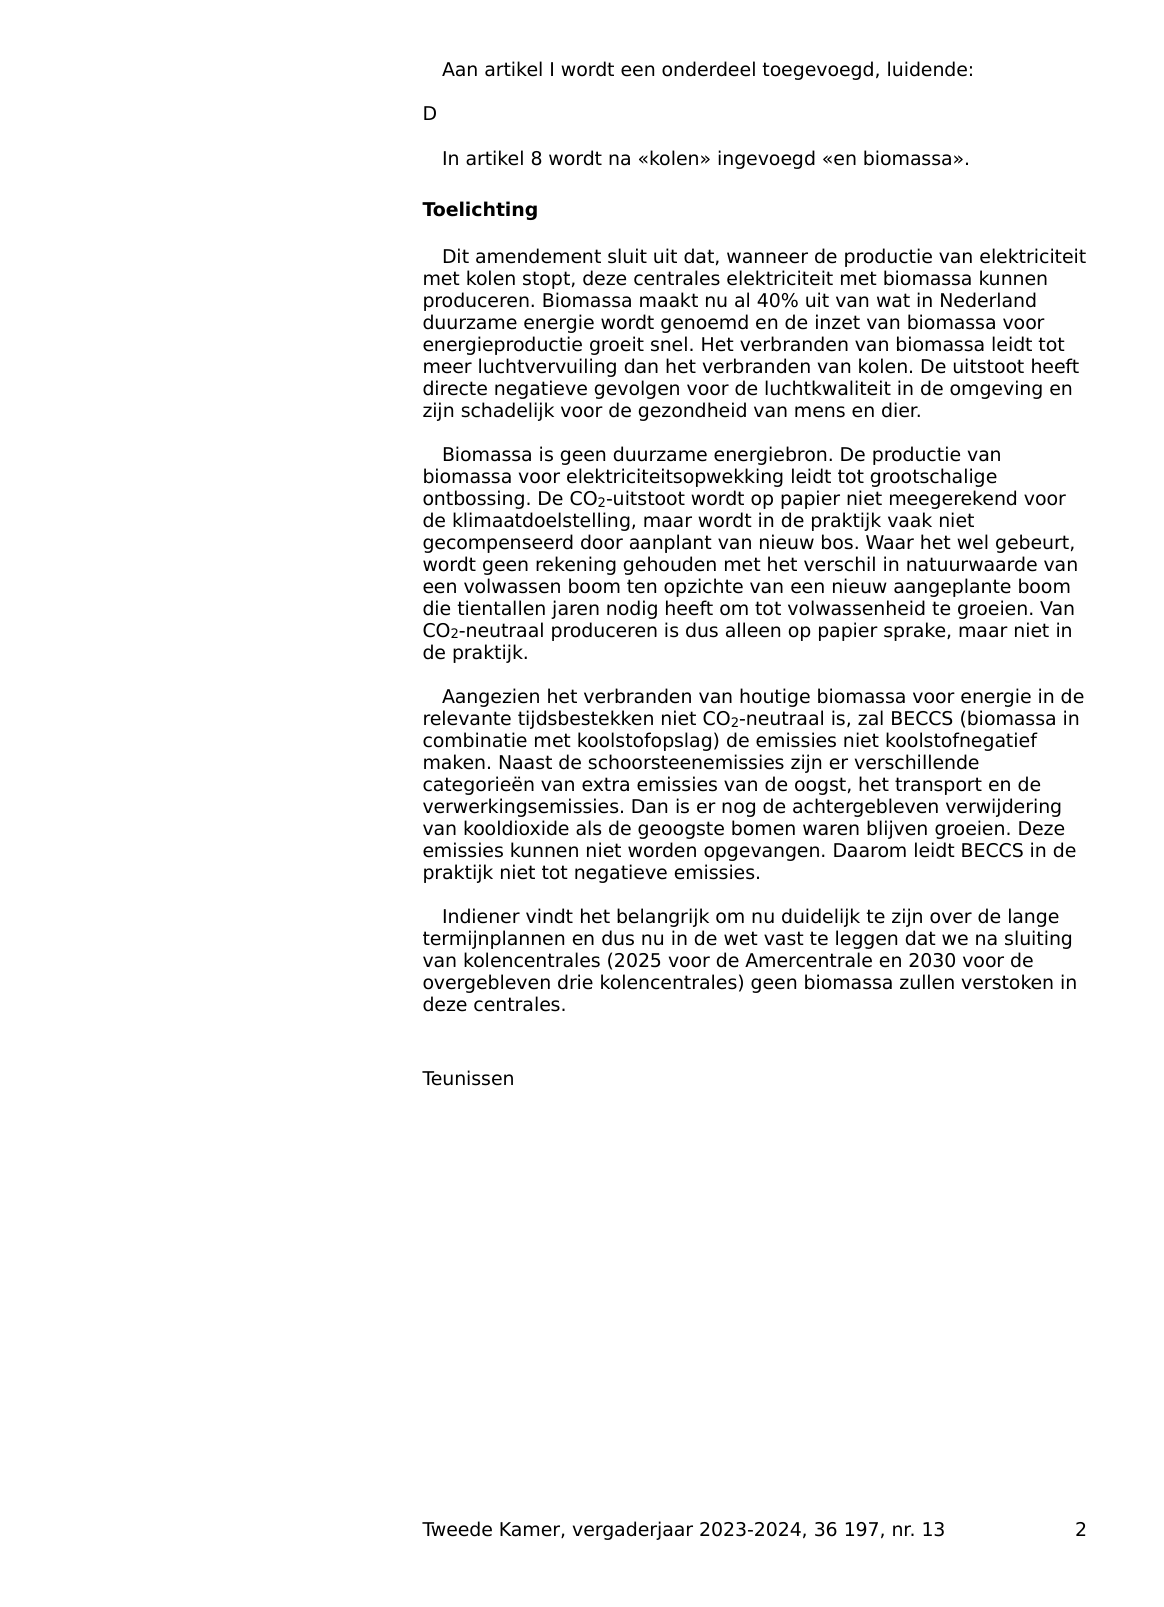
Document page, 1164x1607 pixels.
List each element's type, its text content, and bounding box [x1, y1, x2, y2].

text In artikel 8 wordt na «kolen» ingevoegd «en biomassa». [422, 147, 1087, 169]
text Dit amendement sluit uit dat, wanneer de productie van elektriciteit met kolen stopt, deze centrales elektriciteit met biomassa kunnen produceren. Biomassa maakt nu al 40% uit van wat in Nederland duurzame energie wordt genoemd en de inzet van biomassa voor energieproductie groeit snel. Het verbranden van biomassa leidt tot meer luchtvervuiling dan het verbranden van kolen. De uitstoot heeft directe negatieve gevolgen voor de luchtkwaliteit in de omgeving en zijn schadelijk voor de gezondheid van mens en dier. [422, 246, 1087, 422]
text Aangezien het verbranden van houtige biomassa voor energie in de relevante tijdsbestekken niet CO2-neutraal is, zal BECCS (biomassa in combinatie met koolstofopslag) de emissies niet koolstofnegatief maken. Naast de schoorsteenemissies zijn er verschillende categorieën van extra emissies van de oogst, het transport en de verwerkingsemissies. Dan is er nog de achtergebleven verwijdering van kooldioxide als de geoogste bomen waren blijven groeien. Deze emissies kunnen niet worden opgevangen. Daarom leidt BECCS in de praktijk niet tot negatieve emissies. [422, 686, 1087, 884]
text Indiener vindt het belangrijk om nu duidelijk te zijn over de lange termijnplannen en dus nu in de wet vast te leggen dat we na sluiting van kolencentrales (2025 voor de Amercentrale en 2030 voor de overgebleven drie kolencentrales) geen biomassa zullen verstoken in deze centrales. [422, 906, 1087, 1016]
subtitle Toelichting [422, 199, 1087, 221]
text Teunissen [422, 1046, 1087, 1090]
text Aan artikel I wordt een onderdeel toegevoegd, luidende: [422, 59, 1087, 81]
text Biomassa is geen duurzame energiebron. De productie van biomassa voor elektriciteitsopwekking leidt tot grootschalige ontbossing. De CO2-uitstoot wordt op papier niet meegerekend voor de klimaatdoelstelling, maar wordt in de praktijk vaak niet gecompenseerd door aanplant van nieuw bos. Waar het wel gebeurt, wordt geen rekening gehouden met het verschil in natuurwaarde van een volwassen boom ten opzichte van een nieuw aangeplante boom die tientallen jaren nodig heeft om tot volwassenheid te groeien. Van CO2-neutraal produceren is dus alleen op papier sprake, maar niet in de praktijk. [422, 444, 1087, 664]
text D [422, 103, 1087, 125]
